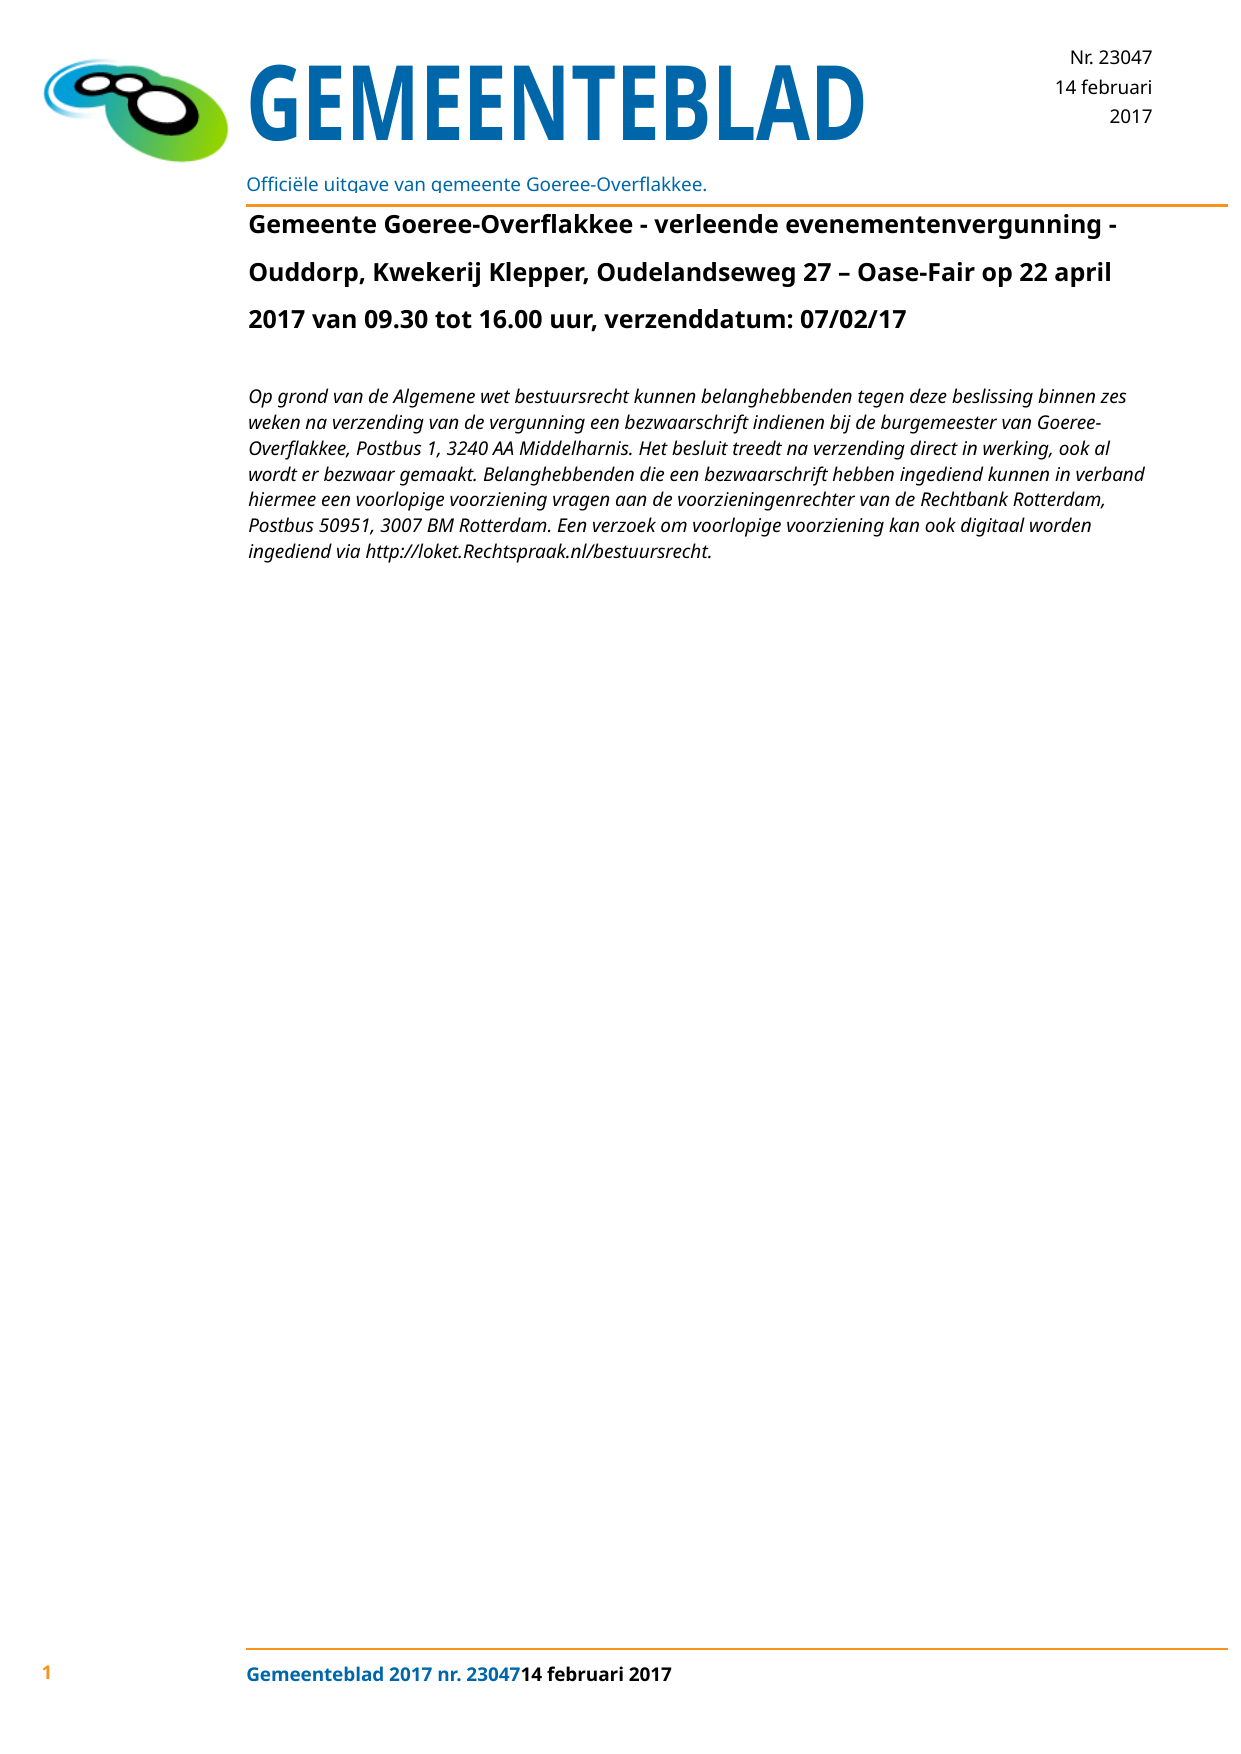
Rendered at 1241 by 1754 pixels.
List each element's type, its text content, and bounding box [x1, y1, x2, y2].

text Op grond van de Algemene wet bestuursrecht kunnen belanghebbenden tegen deze beslissing binnen zes weken na verzending van de vergunning een bezwaarschrift indienen bij de burgemeester van Goeree-Overflakkee, Postbus 1, 3240 AA Middelharnis. Het besluit treedt na verzending direct in werking, ook al wordt er bezwaar gemaakt. Belanghebbenden die een bezwaarschrift hebben ingediend kunnen in verband hiermee een voorlopige voorziening vragen aan de voorzieningenrechter van de Rechtbank Rotterdam, Postbus 50951, 3007 BM Rotterdam. Een verzoek om voorlopige voorziening kan ook digitaal worden ingediend via http://loket.Rechtspraak.nl/bestuursrecht. [248, 384, 1152, 564]
picture [41, 47, 231, 172]
text Gemeente Goeree-Overflakkee - verleende evenementenvergunning - Ouddorp, Kwekerij Klepper, Oudelandseweg 27 – Oase-Fair op 22 april 2017 van 09.30 tot 16.00 uur, verzenddatum: 07/02/17 [248, 207, 1152, 336]
